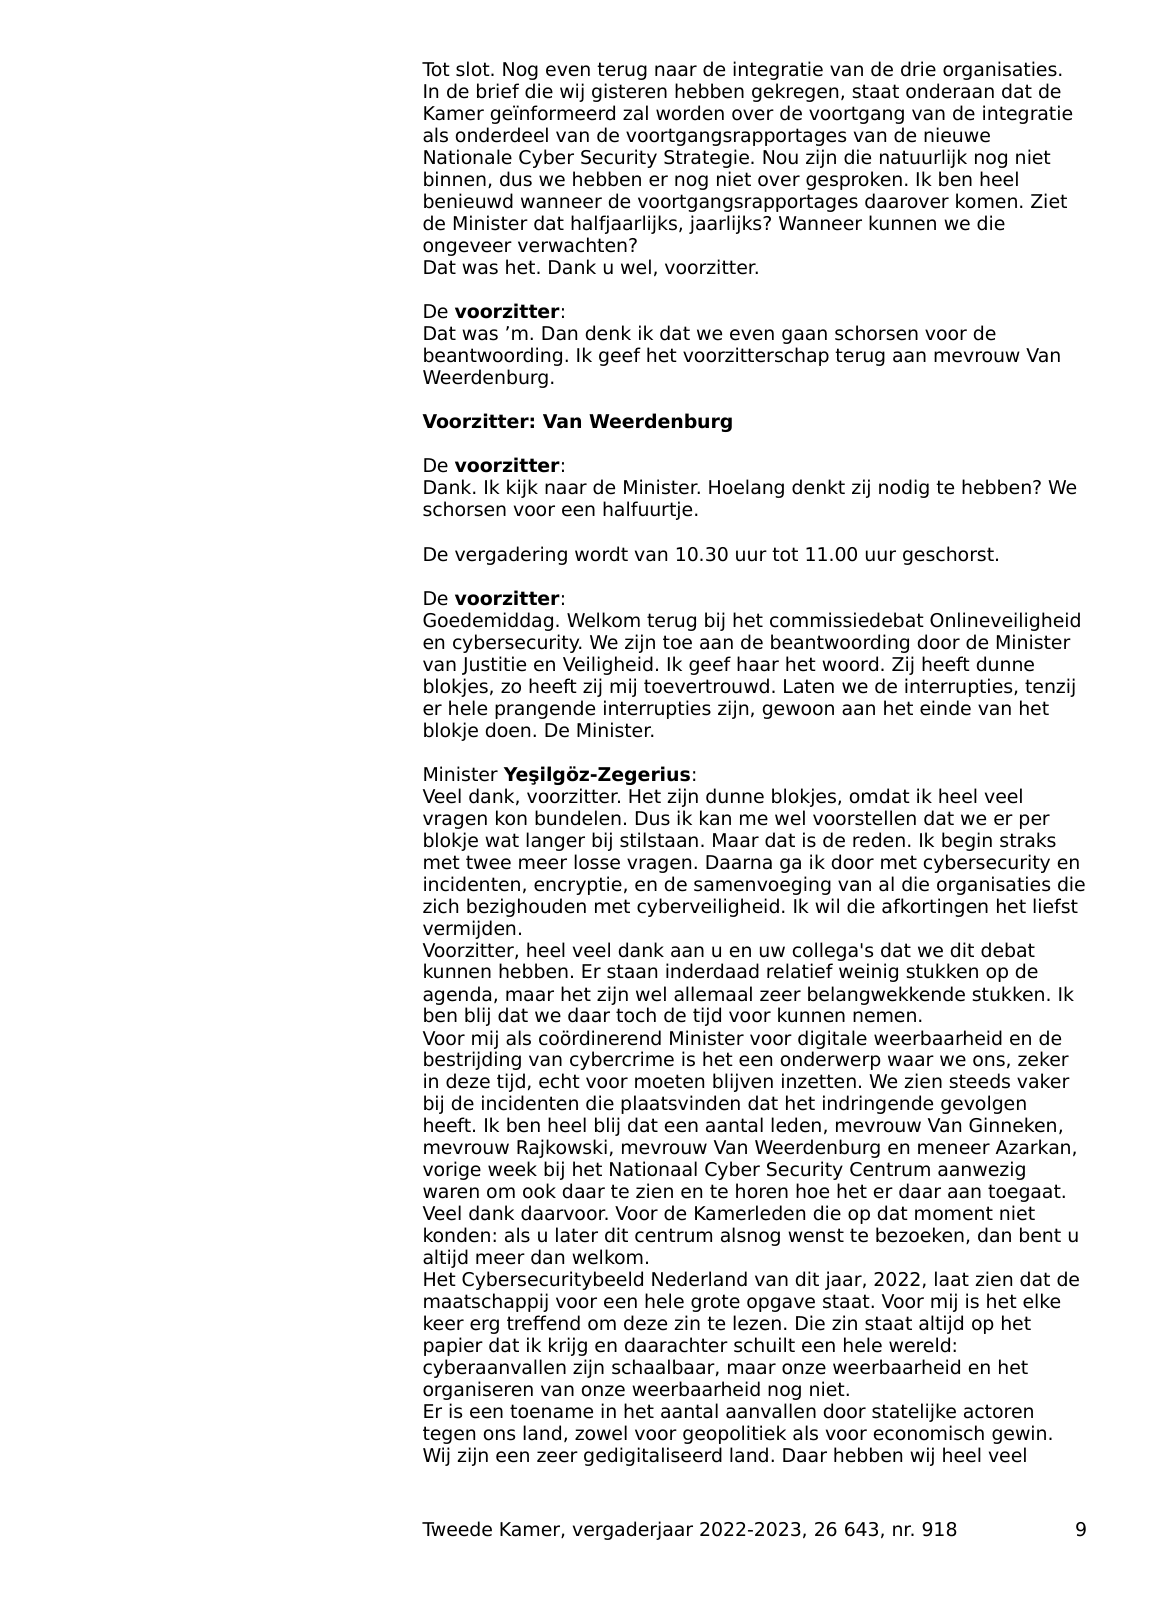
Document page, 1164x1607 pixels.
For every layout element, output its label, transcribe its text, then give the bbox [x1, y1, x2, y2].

text Goedemiddag. Welkom terug bij het commissiedebat Onlineveiligheid en cybersecurity. We zijn toe aan de beantwoording door de Minister van Justitie en Veiligheid. Ik geef haar het woord. Zij heeft dunne blokjes, zo heeft zij mij toevertrouwd. Laten we de interrupties, tenzij er hele prangende interrupties zijn, gewoon aan het einde van het blokje doen. De Minister. [422, 609, 1087, 741]
text Dat was ’m. Dan denk ik dat we even gaan schorsen voor de beantwoording. Ik geef het voorzitterschap terug aan mevrouw Van Weerdenburg. [422, 323, 1087, 389]
subtitle Voorzitter: Van Weerdenburg [422, 411, 1087, 433]
text Dank. Ik kijk naar de Minister. Hoelang denkt zij nodig te hebben? We schorsen voor een halfuurtje. [422, 477, 1087, 521]
text Voorzitter, heel veel dank aan u en uw collega's dat we dit debat kunnen hebben. Er staan inderdaad relatief weinig stukken op de agenda, maar het zijn wel allemaal zeer belangwekkende stukken. Ik ben blij dat we daar toch de tijd voor kunnen nemen. [422, 939, 1087, 1027]
text De voorzitter: [422, 301, 1087, 323]
text Voor mij als coördinerend Minister voor digitale weerbaarheid en de bestrijding van cybercrime is het een onderwerp waar we ons, zeker in deze tijd, echt voor moeten blijven inzetten. We zien steeds vaker bij de incidenten die plaatsvinden dat het indringende gevolgen heeft. Ik ben heel blij dat een aantal leden, mevrouw Van Ginneken, mevrouw Rajkowski, mevrouw Van Weerdenburg en meneer Azarkan, vorige week bij het Nationaal Cyber Security Centrum aanwezig waren om ook daar te zien en te horen hoe het er daar aan toegaat. Veel dank daarvoor. Voor de Kamerleden die op dat moment niet konden: als u later dit centrum alsnog wenst te bezoeken, dan bent u altijd meer dan welkom. [422, 1027, 1087, 1269]
text Minister Yeşilgöz-Zegerius: [422, 764, 1087, 786]
text De voorzitter: [422, 588, 1087, 609]
text De vergadering wordt van 10.30 uur tot 11.00 uur geschorst. [422, 543, 1087, 565]
text Er is een toename in het aantal aanvallen door statelijke actoren tegen ons land, zowel voor geopolitiek als voor economisch gewin. Wij zijn een zeer gedigitaliseerd land. Daar hebben wij heel veel [422, 1401, 1087, 1467]
text Dat was het. Dank u wel, voorzitter. [422, 257, 1087, 279]
text Veel dank, voorzitter. Het zijn dunne blokjes, omdat ik heel veel vragen kon bundelen. Dus ik kan me wel voorstellen dat we er per blokje wat langer bij stilstaan. Maar dat is de reden. Ik begin straks met twee meer losse vragen. Daarna ga ik door met cybersecurity en incidenten, encryptie, en de samenvoeging van al die organisaties die zich bezighouden met cyberveiligheid. Ik wil die afkortingen het liefst vermijden. [422, 786, 1087, 939]
text De voorzitter: [422, 455, 1087, 477]
text Tot slot. Nog even terug naar de integratie van de drie organisaties. In de brief die wij gisteren hebben gekregen, staat onderaan dat de Kamer geïnformeerd zal worden over de voortgang van de integratie als onderdeel van de voortgangsrapportages van de nieuwe Nationale Cyber Security Strategie. Nou zijn die natuurlijk nog niet binnen, dus we hebben er nog niet over gesproken. Ik ben heel benieuwd wanneer de voortgangsrapportages daarover komen. Ziet de Minister dat halfjaarlijks, jaarlijks? Wanneer kunnen we die ongeveer verwachten? [422, 59, 1087, 257]
text Het Cybersecuritybeeld Nederland van dit jaar, 2022, laat zien dat de maatschappij voor een hele grote opgave staat. Voor mij is het elke keer erg treffend om deze zin te lezen. Die zin staat altijd op het papier dat ik krijg en daarachter schuilt een hele wereld: cyberaanvallen zijn schaalbaar, maar onze weerbaarheid en het organiseren van onze weerbaarheid nog niet. [422, 1269, 1087, 1401]
